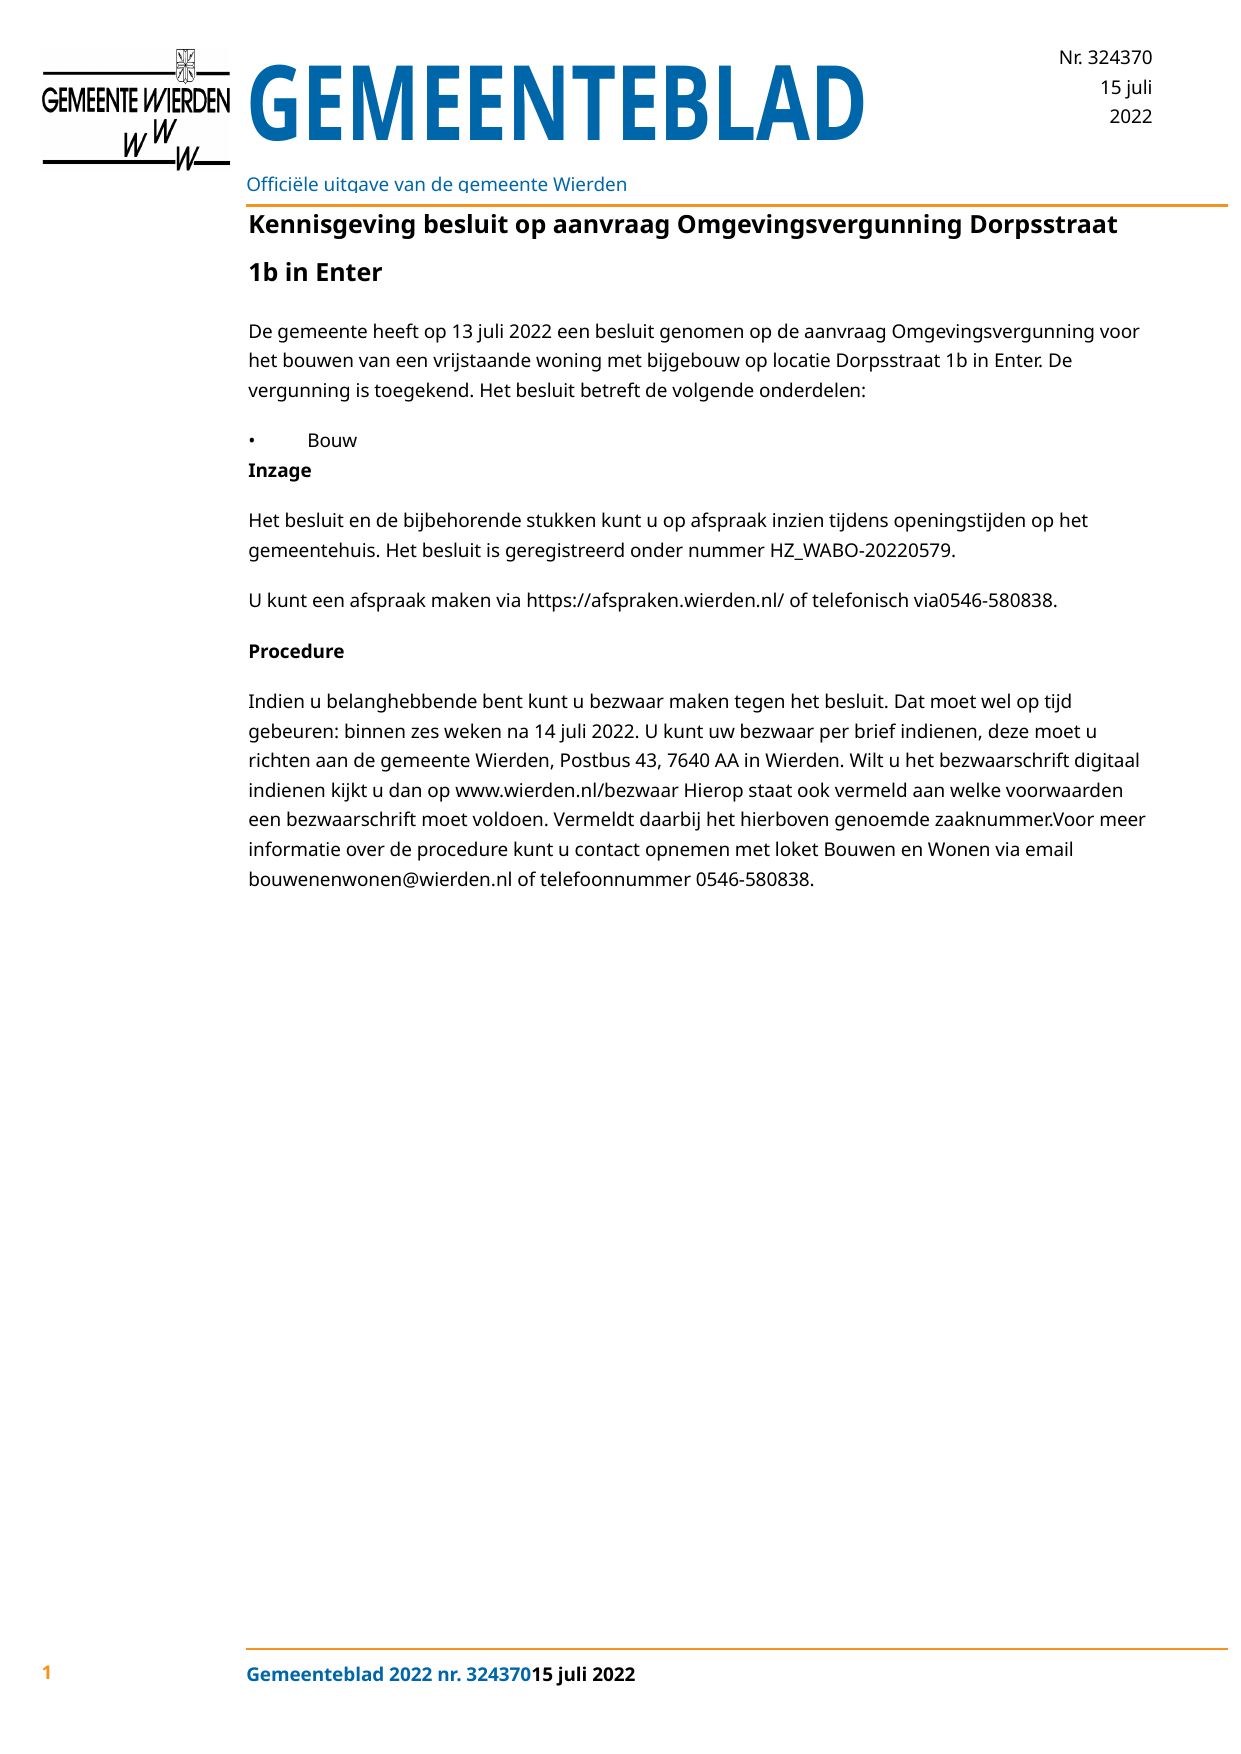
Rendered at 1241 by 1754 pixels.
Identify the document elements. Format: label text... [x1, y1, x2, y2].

text De gemeente heeft op 13 juli 2022 een besluit genomen op de aanvraag Omgevingsvergunning voor het bouwen van een vrijstaande woning met bijgebouw op locatie Dorpsstraat 1b in Enter. De vergunning is toegekend. Het besluit betreft de volgende onderdelen: [248, 318, 1152, 403]
picture [41, 47, 231, 172]
text Kennisgeving besluit op aanvraag Omgevingsvergunning Dorpsstraat 1b in Enter [248, 207, 1152, 288]
text Indien u belanghebbende bent kunt u bezwaar maken tegen het besluit. Dat moet wel op tijd gebeuren: binnen zes weken na 14 juli 2022. U kunt uw bezwaar per brief indienen, deze moet u richten aan de gemeente Wierden, Postbus 43, 7640 AA in Wierden. Wilt u het bezwaarschrift digitaal indienen kijkt u dan op www.wierden.nl/bezwaar Hierop staat ook vermeld aan welke voorwaarden een bezwaarschrift moet voldoen. Vermeldt daarbij het hierboven genoemde zaaknummer.Voor meer informatie over de procedure kunt u contact opnemen met loket Bouwen en Wonen via email bouwenenwonen@wierden.nl of telefoonnummer 0546-580838. [248, 688, 1152, 892]
text Het besluit en de bijbehorende stukken kunt u op afspraak inzien tijdens openingstijden op het gemeentehuis. Het besluit is geregistreerd onder nummer HZ_WABO-20220579. [248, 507, 1152, 563]
text Procedure [248, 638, 1152, 664]
list Bouw [248, 427, 1152, 453]
text U kunt een afspraak maken via https://afspraken.wierden.nl/ of telefonisch via0546-580838. [248, 587, 1152, 613]
text Inzage [248, 457, 1152, 483]
